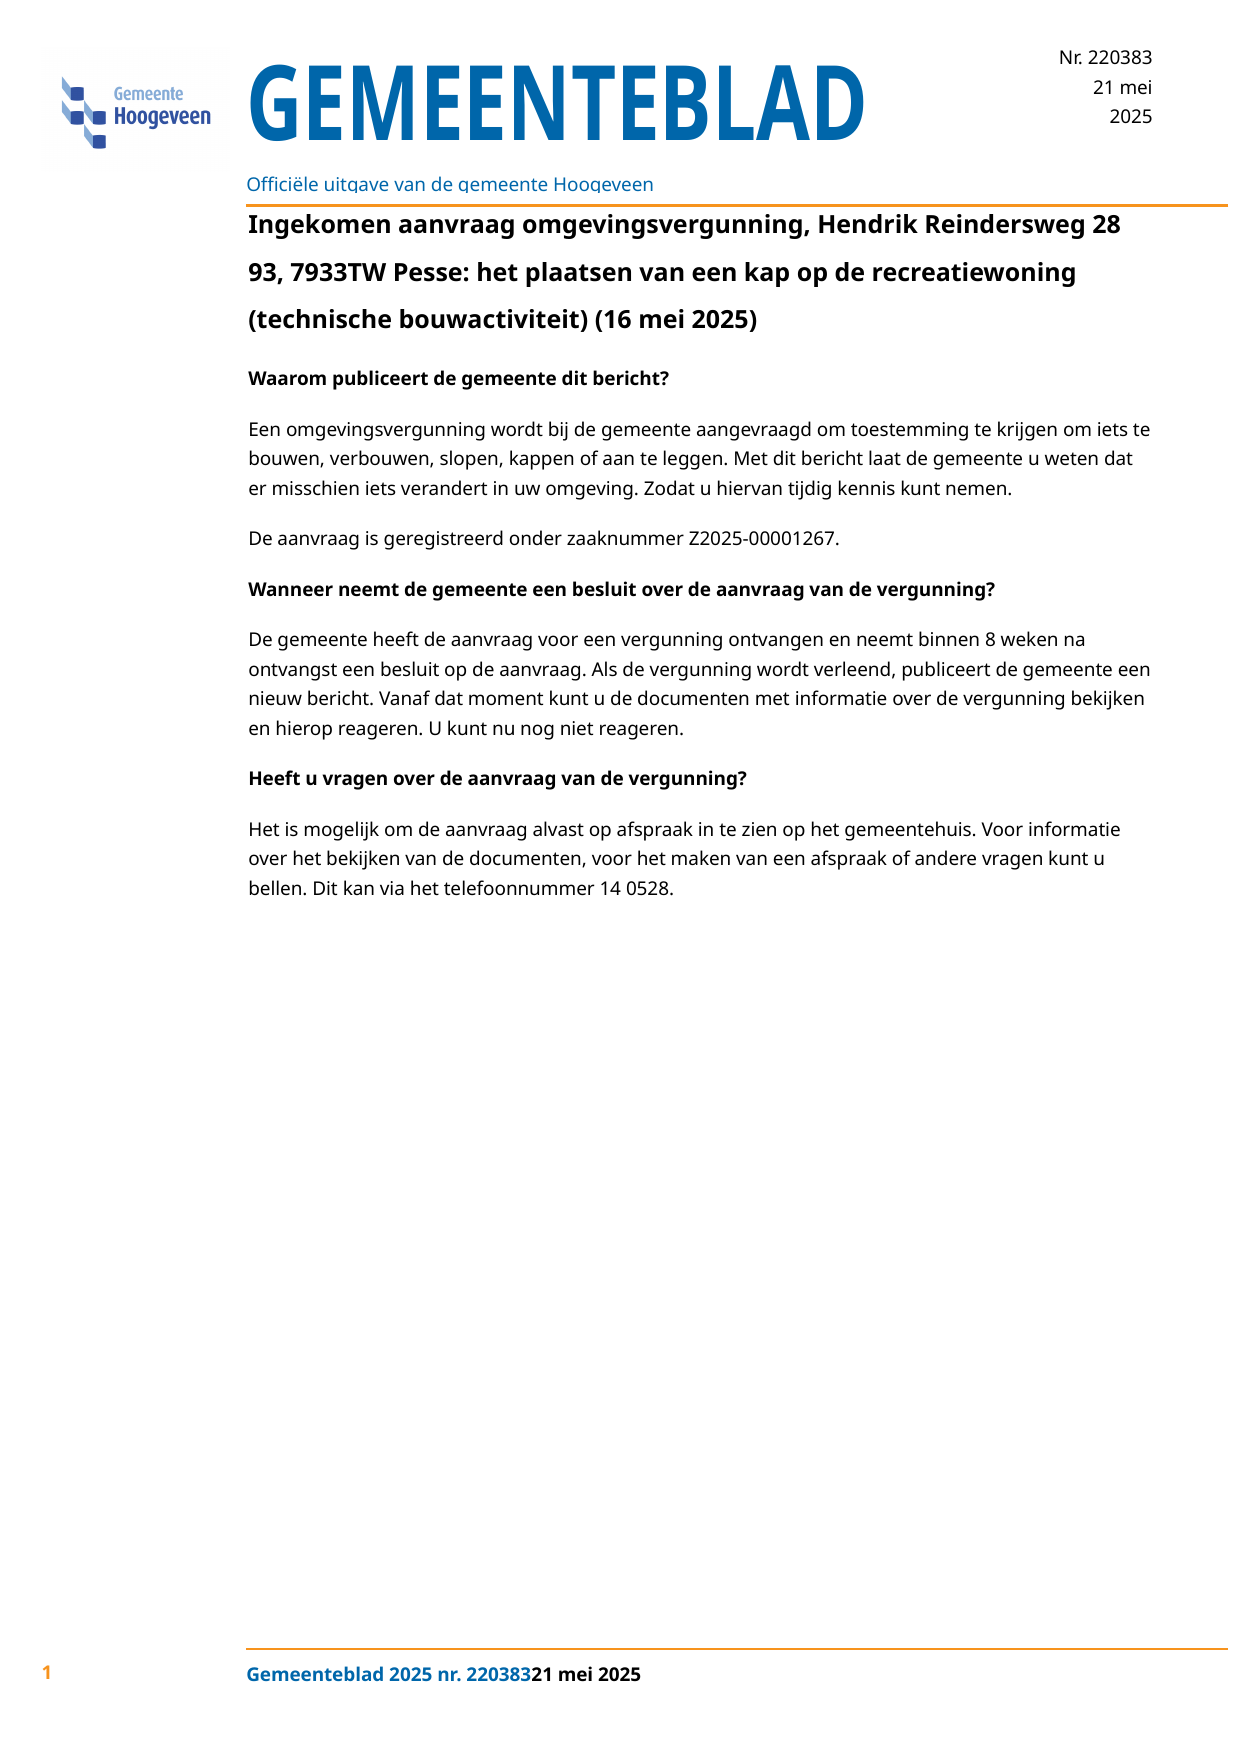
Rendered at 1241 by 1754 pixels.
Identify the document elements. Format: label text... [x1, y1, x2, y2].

text Wanneer neemt de gemeente een besluit over de aanvraag van de vergunning? [248, 576, 1152, 602]
text Heeft u vragen over de aanvraag van de vergunning? [248, 766, 1152, 791]
picture [41, 47, 231, 172]
text De aanvraag is geregistreerd onder zaaknummer Z2025-00001267. [248, 526, 1152, 551]
text Waarom publiceert de gemeente dit bericht? [248, 366, 1152, 391]
text Het is mogelijk om de aanvraag alvast op afspraak in te zien op het gemeentehuis. Voor informatie over het bekijken van de documenten, voor het maken van een afspraak of andere vragen kunt u bellen. Dit kan via het telefoonnummer 14 0528. [248, 816, 1152, 901]
text De gemeente heeft de aanvraag voor een vergunning ontvangen en neemt binnen 8 weken na ontvangst een besluit op de aanvraag. Als de vergunning wordt verleend, publiceert de gemeente een nieuw bericht. Vanaf dat moment kunt u de documenten met informatie over de vergunning bekijken en hierop reageren. U kunt nu nog niet reageren. [248, 626, 1152, 741]
text Ingekomen aanvraag omgevingsvergunning, Hendrik Reindersweg 28 93, 7933TW Pesse: het plaatsen van een kap op de recreatiewoning (technische bouwactiviteit) (16 mei 2025) [248, 207, 1152, 336]
text Een omgevingsvergunning wordt bij de gemeente aangevraagd om toestemming te krijgen om iets te bouwen, verbouwen, slopen, kappen of aan te leggen. Met dit bericht laat de gemeente u weten dat er misschien iets verandert in uw omgeving. Zodat u hiervan tijdig kennis kunt nemen. [248, 416, 1152, 501]
